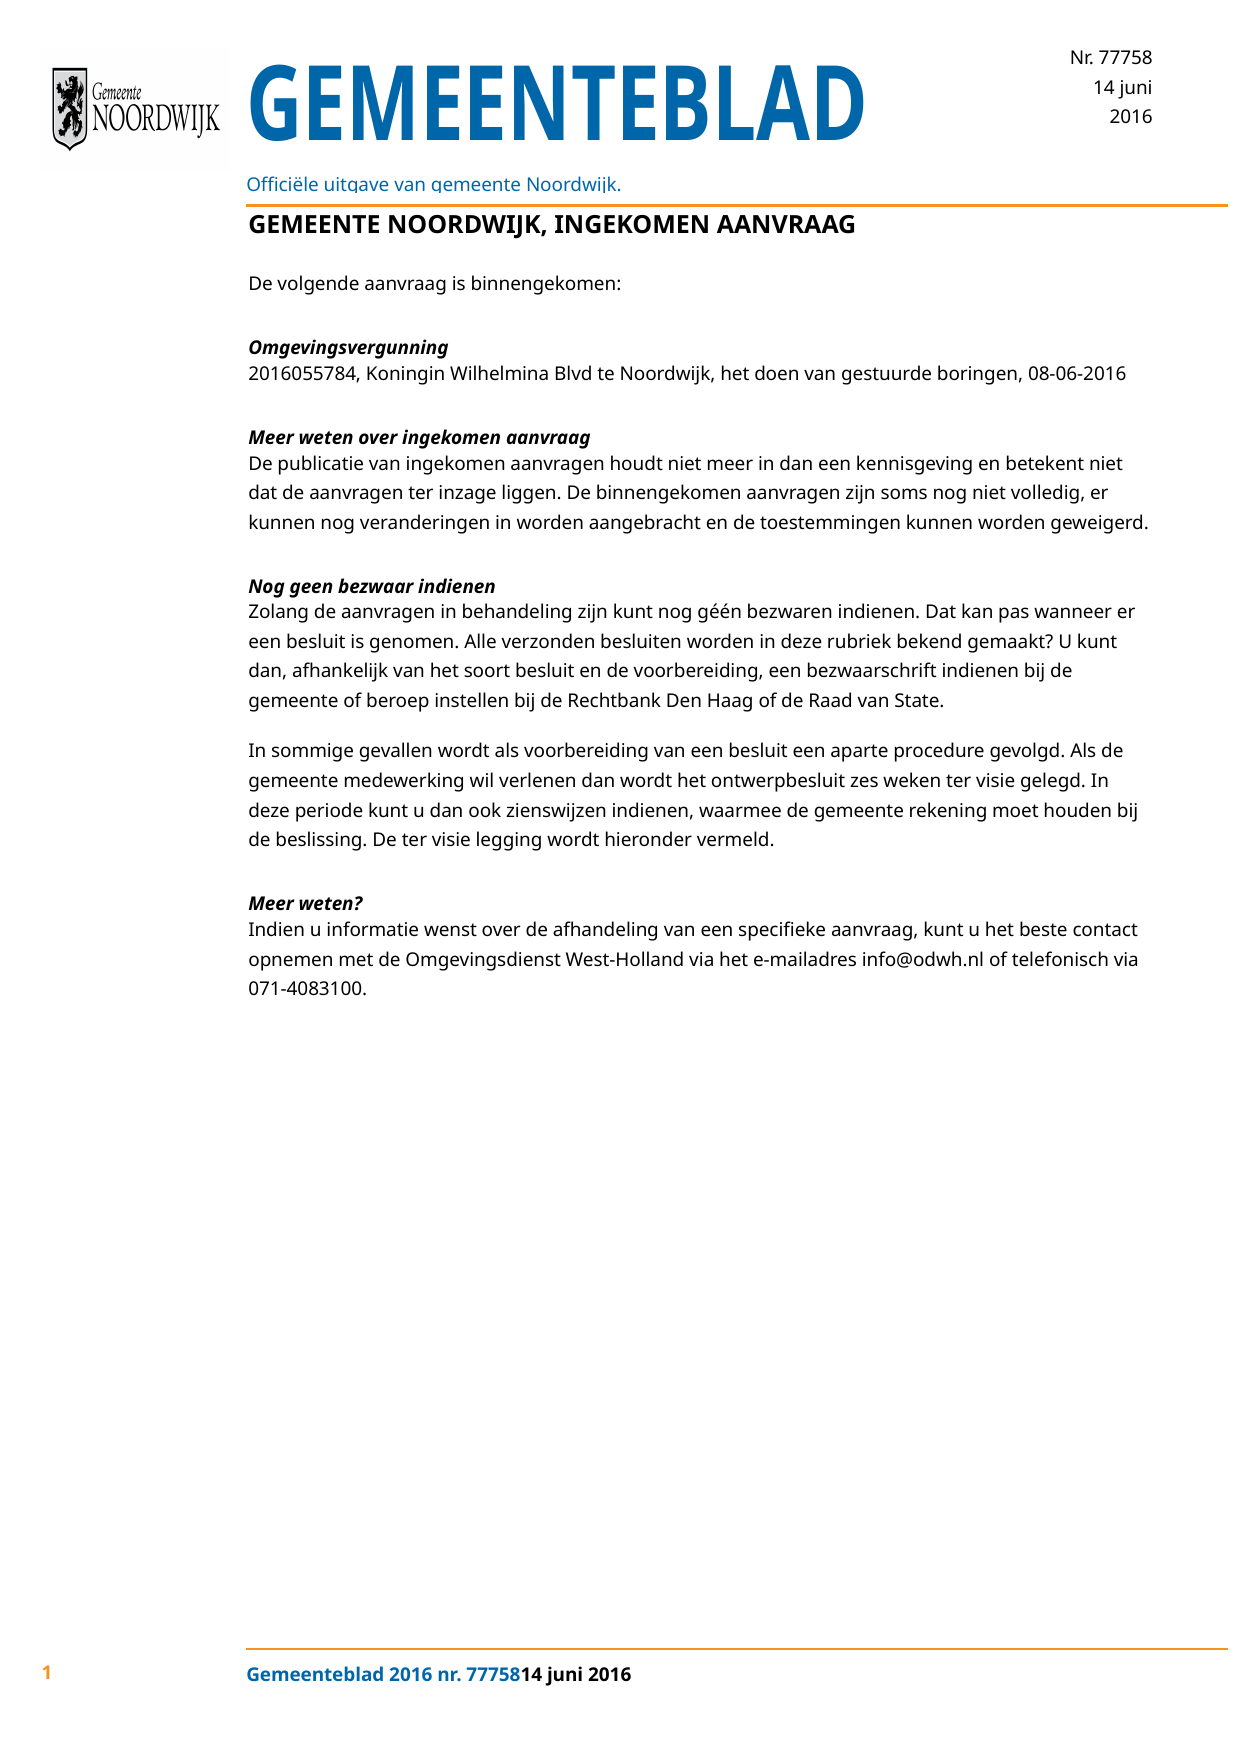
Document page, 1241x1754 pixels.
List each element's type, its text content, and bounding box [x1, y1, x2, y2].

text Meer weten over ingekomen aanvraag [248, 424, 1152, 450]
text GEMEENTE NOORDWIJK, INGEKOMEN AANVRAAG [248, 207, 1152, 241]
text Omgevingsvergunning [248, 334, 1152, 360]
text Zolang de aanvragen in behandeling zijn kunt nog géén bezwaren indienen. Dat kan pas wanneer er een besluit is genomen. Alle verzonden besluiten worden in deze rubriek bekend gemaakt? U kunt dan, afhankelijk van het soort besluit en de voorbereiding, een bezwaarschrift indienen bij de gemeente of beroep instellen bij de Rechtbank Den Haag of de Raad van State. [248, 598, 1152, 713]
text 2016055784, Koningin Wilhelmina Blvd te Noordwijk, het doen van gestuurde boringen, 08-06-2016 [248, 360, 1152, 386]
text Meer weten? [248, 890, 1152, 916]
text Indien u informatie wenst over de afhandeling van een specifieke aanvraag, kunt u het beste contact opnemen met de Omgevingsdienst West-Holland via het e-mailadres info@odwh.nl of telefonisch via 071-4083100. [248, 916, 1152, 1001]
text De volgende aanvraag is binnengekomen: [248, 270, 1152, 296]
text In sommige gevallen wordt als voorbereiding van een besluit een aparte procedure gevolgd. Als de gemeente medewerking wil verlenen dan wordt het ontwerpbesluit zes weken ter visie gelegd. In deze periode kunt u dan ook zienswijzen indienen, waarmee de gemeente rekening moet houden bij de beslissing. De ter visie legging wordt hieronder vermeld. [248, 738, 1152, 852]
picture [41, 47, 231, 172]
text Nog geen bezwaar indienen [248, 573, 1152, 598]
text De publicatie van ingekomen aanvragen houdt niet meer in dan een kennisgeving en betekent niet dat de aanvragen ter inzage liggen. De binnengekomen aanvragen zijn soms nog niet volledig, er kunnen nog veranderingen in worden aangebracht en de toestemmingen kunnen worden geweigerd. [248, 450, 1152, 534]
